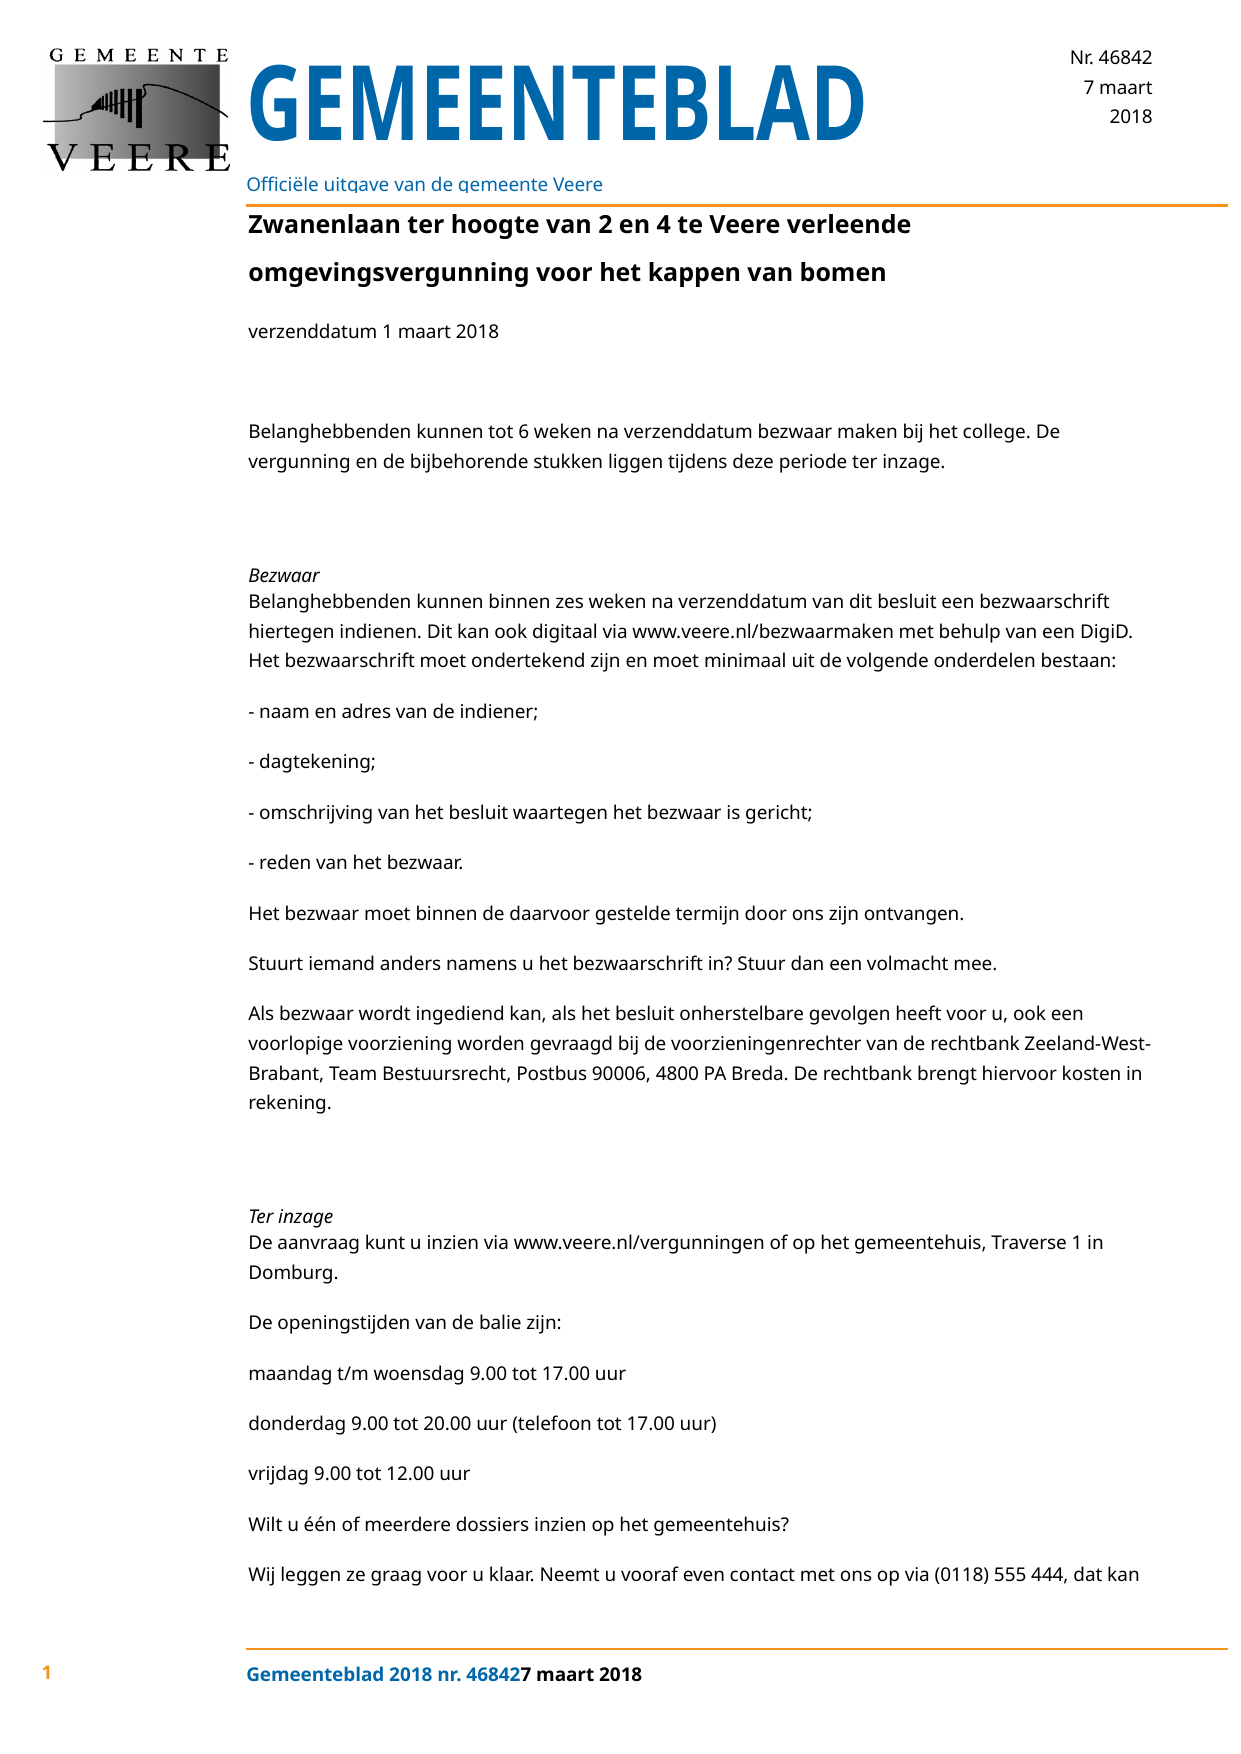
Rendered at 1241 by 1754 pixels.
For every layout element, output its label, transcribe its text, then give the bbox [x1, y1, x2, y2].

text Ter inzage [248, 1204, 1152, 1229]
text Belanghebbenden kunnen tot 6 weken na verzenddatum bezwaar maken bij het college. De vergunning en de bijbehorende stukken liggen tijdens deze periode ter inzage. [248, 419, 1152, 474]
picture [41, 47, 231, 172]
text - reden van het bezwaar. [248, 849, 1152, 875]
text Zwanenlaan ter hoogte van 2 en 4 te Veere verleende omgevingsvergunning voor het kappen van bomen [248, 207, 1152, 288]
text Het bezwaar moet binnen de daarvoor gestelde termijn door ons zijn ontvangen. [248, 900, 1152, 925]
text Als bezwaar wordt ingediend kan, als het besluit onherstelbare gevolgen heeft voor u, ook een voorlopige voorziening worden gevraagd bij de voorzieningenrechter van de rechtbank Zeeland-West-Brabant, Team Bestuursrecht, Postbus 90006, 4800 PA Breda. De rechtbank brengt hiervoor kosten in rekening. [248, 1001, 1152, 1115]
text Stuurt iemand anders namens u het bezwaarschrift in? Stuur dan een volmacht mee. [248, 950, 1152, 976]
text Wij leggen ze graag voor u klaar. Neemt u vooraf even contact met ons op via (0118) 555 444, dat kan [248, 1561, 1152, 1587]
text Wilt u één of meerdere dossiers inzien op het gemeentehuis? [248, 1511, 1152, 1537]
text - naam en adres van de indiener; [248, 698, 1152, 724]
text verzenddatum 1 maart 2018 [248, 318, 1152, 344]
text - dagtekening; [248, 748, 1152, 774]
text donderdag 9.00 tot 20.00 uur (telefoon tot 17.00 uur) [248, 1410, 1152, 1436]
text Belanghebbenden kunnen binnen zes weken na verzenddatum van dit besluit een bezwaarschrift hiertegen indienen. Dit kan ook digitaal via www.veere.nl/bezwaarmaken met behulp van een DigiD. Het bezwaarschrift moet ondertekend zijn en moet minimaal uit de volgende onderdelen bestaan: [248, 588, 1152, 673]
text De aanvraag kunt u inzien via www.veere.nl/vergunningen of op het gemeentehuis, Traverse 1 in Domburg. [248, 1229, 1152, 1285]
text vrijdag 9.00 tot 12.00 uur [248, 1461, 1152, 1486]
text De openingstijden van de balie zijn: [248, 1309, 1152, 1335]
text maandag t/m woensdag 9.00 tot 17.00 uur [248, 1360, 1152, 1386]
text Bezwaar [248, 563, 1152, 588]
text - omschrijving van het besluit waartegen het bezwaar is gericht; [248, 799, 1152, 824]
